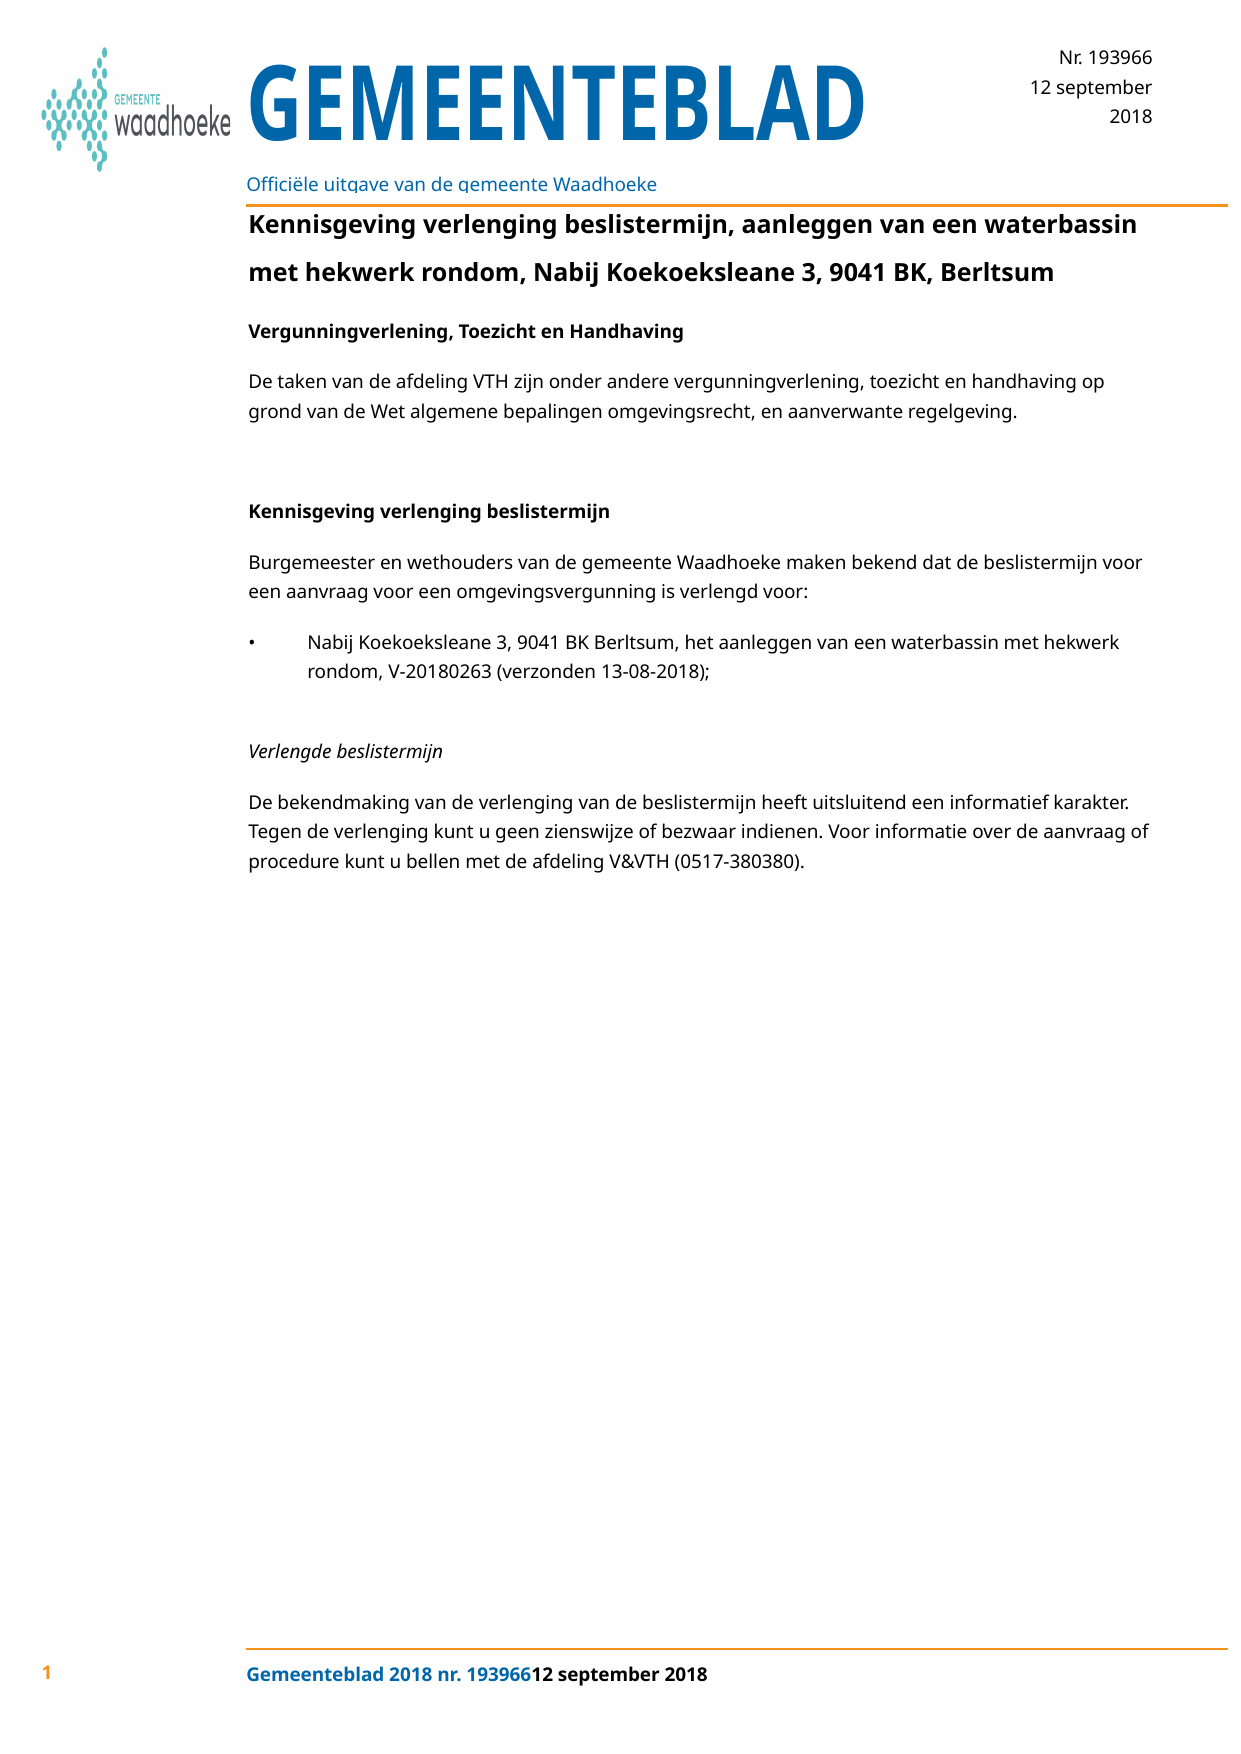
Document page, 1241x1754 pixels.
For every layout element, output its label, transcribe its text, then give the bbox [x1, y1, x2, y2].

text De taken van de afdeling VTH zijn onder andere vergunningverlening, toezicht en handhaving op grond van de Wet algemene bepalingen omgevingsrecht, en aanverwante regelgeving. [248, 368, 1152, 424]
text De bekendmaking van de verlenging van de beslistermijn heeft uitsluitend een informatief karakter. Tegen de verlenging kunt u geen zienswijze of bezwaar indienen. Voor informatie over de aanvraag of procedure kunt u bellen met de afdeling V&VTH (0517-380380). [248, 789, 1152, 874]
text Burgemeester en wethouders van de gemeente Waadhoeke maken bekend dat de beslistermijn voor een aanvraag voor een omgevingsvergunning is verlengd voor: [248, 549, 1152, 604]
text Verlengde beslistermijn [248, 739, 1152, 764]
picture [41, 47, 231, 172]
text Kennisgeving verlenging beslistermijn, aanleggen van een waterbassin met hekwerk rondom, Nabij Koekoeksleane 3, 9041 BK, Berltsum [248, 207, 1152, 288]
text Kennisgeving verlenging beslistermijn [248, 499, 1152, 524]
text Vergunningverlening, Toezicht en Handhaving [248, 318, 1152, 344]
list Nabij Koekoeksleane 3, 9041 BK Berltsum, het aanleggen van een waterbassin met hekwerk rondom, V-20180263 (verzonden 13-08-2018); [248, 629, 1152, 684]
